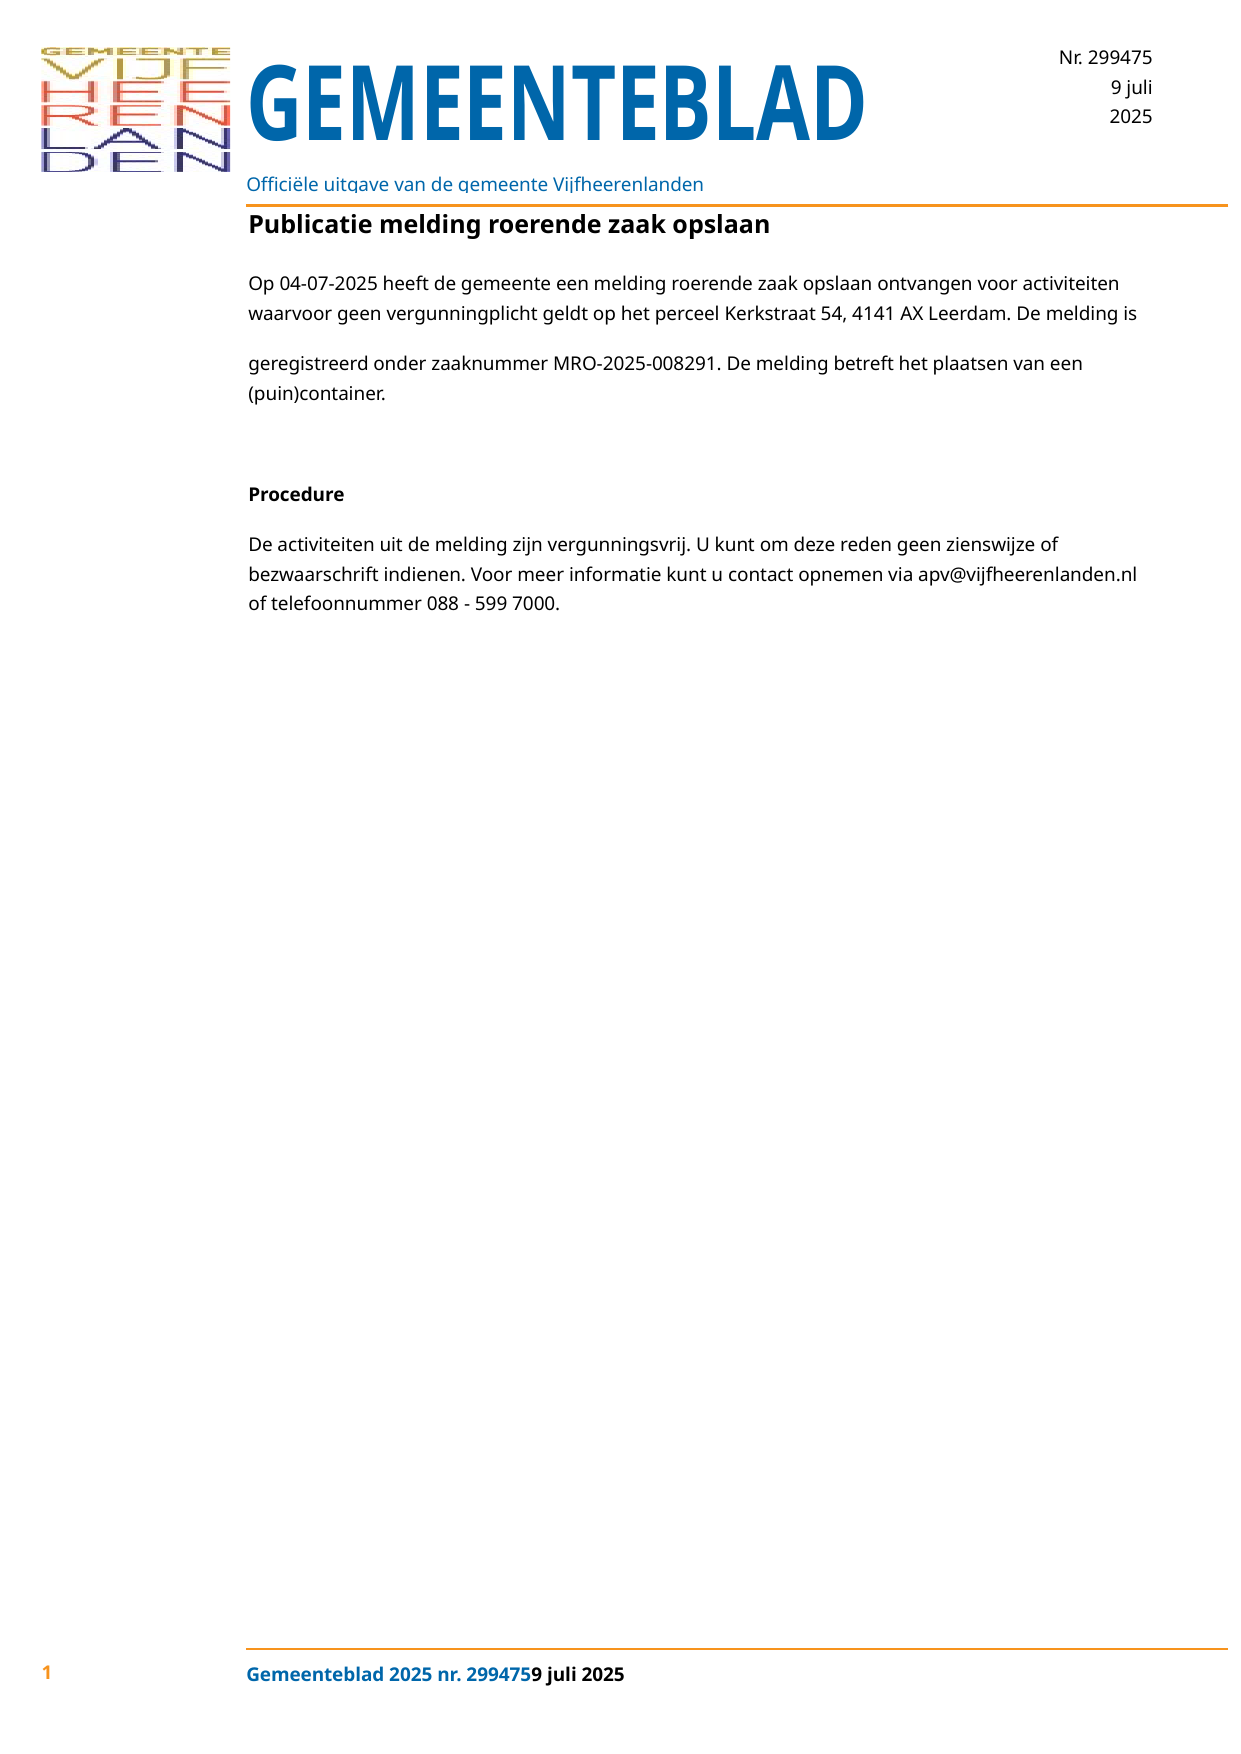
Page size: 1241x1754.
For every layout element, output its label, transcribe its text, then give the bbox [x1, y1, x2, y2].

text Procedure [248, 481, 1152, 506]
text Publicatie melding roerende zaak opslaan [248, 207, 1152, 241]
text geregistreerd onder zaaknummer MRO-2025-008291. De melding betreft het plaatsen van een (puin)container. [248, 350, 1152, 406]
text De activiteiten uit de melding zijn vergunningsvrij. U kunt om deze reden geen zienswijze of bezwaarschrift indienen. Voor meer informatie kunt u contact opnemen via apv@vijfheerenlanden.nl of telefoonnummer 088 - 599 7000. [248, 531, 1152, 616]
picture [41, 47, 231, 172]
text Op 04-07-2025 heeft de gemeente een melding roerende zaak opslaan ontvangen voor activiteiten waarvoor geen vergunningplicht geldt op het perceel Kerkstraat 54, 4141 AX Leerdam. De melding is [248, 270, 1152, 326]
